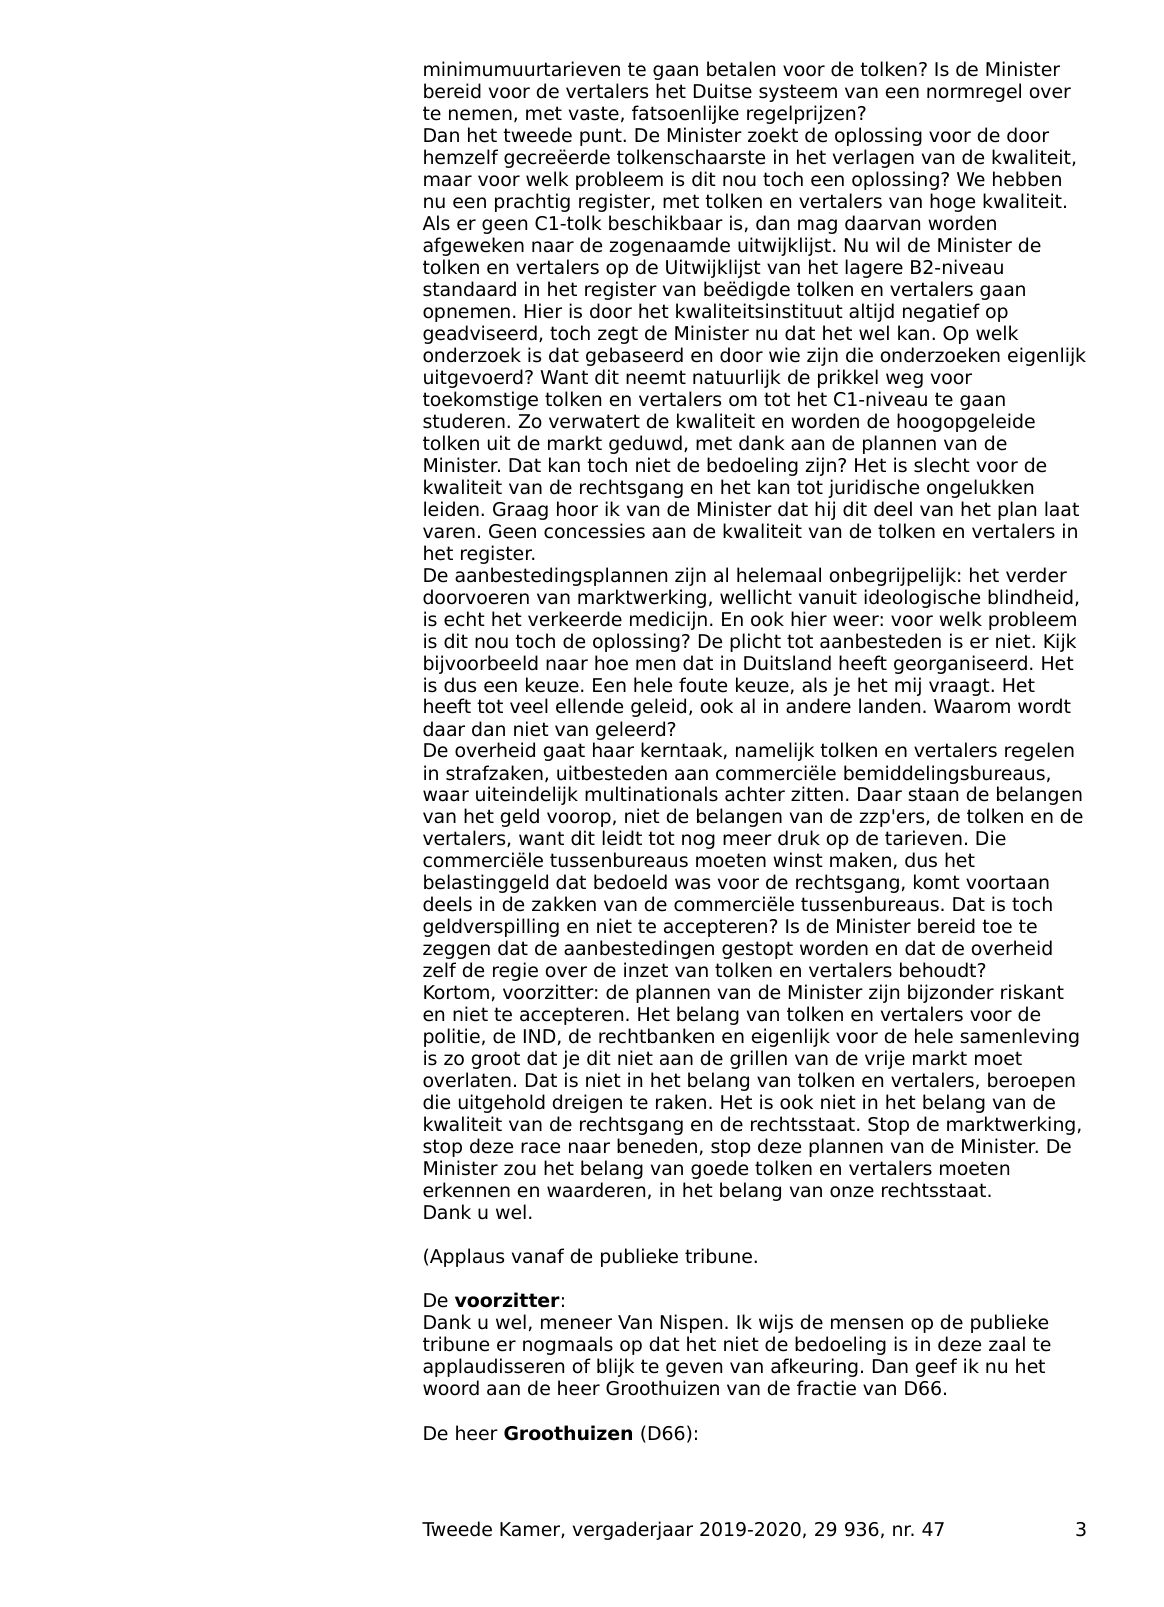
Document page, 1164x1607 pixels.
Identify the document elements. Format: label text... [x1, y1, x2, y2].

text De voorzitter: [422, 1290, 1087, 1312]
text Kortom, voorzitter: de plannen van de Minister zijn bijzonder riskant en niet te accepteren. Het belang van tolken en vertalers voor de politie, de IND, de rechtbanken en eigenlijk voor de hele samenleving is zo groot dat je dit niet aan de grillen van de vrije markt moet overlaten. Dat is niet in het belang van tolken en vertalers, beroepen die uitgehold dreigen te raken. Het is ook niet in het belang van de kwaliteit van de rechtsgang en de rechtsstaat. Stop de marktwerking, stop deze race naar beneden, stop deze plannen van de Minister. De Minister zou het belang van goede tolken en vertalers moeten erkennen en waarderen, in het belang van onze rechtsstaat. [422, 982, 1087, 1202]
text Dank u wel, meneer Van Nispen. Ik wijs de mensen op de publieke tribune er nogmaals op dat het niet de bedoeling is in deze zaal te applaudisseren of blijk te geven van afkeuring. Dan geef ik nu het woord aan de heer Groothuizen van de fractie van D66. [422, 1312, 1087, 1400]
text De aanbestedingsplannen zijn al helemaal onbegrijpelijk: het verder doorvoeren van marktwerking, wellicht vanuit ideologische blindheid, is echt het verkeerde medicijn. En ook hier weer: voor welk probleem is dit nou toch de oplossing? De plicht tot aanbesteden is er niet. Kijk bijvoorbeeld naar hoe men dat in Duitsland heeft georganiseerd. Het is dus een keuze. Een hele foute keuze, als je het mij vraagt. Het heeft tot veel ellende geleid, ook al in andere landen. Waarom wordt daar dan niet van geleerd? [422, 564, 1087, 740]
text Dank u wel. [422, 1202, 1087, 1224]
text De overheid gaat haar kerntaak, namelijk tolken en vertalers regelen in strafzaken, uitbesteden aan commerciële bemiddelingsbureaus, waar uiteindelijk multinationals achter zitten. Daar staan de belangen van het geld voorop, niet de belangen van de zzp'ers, de tolken en de vertalers, want dit leidt tot nog meer druk op de tarieven. Die commerciële tussenbureaus moeten winst maken, dus het belastinggeld dat bedoeld was voor de rechtsgang, komt voortaan deels in de zakken van de commerciële tussenbureaus. Dat is toch geldverspilling en niet te accepteren? Is de Minister bereid toe te zeggen dat de aanbestedingen gestopt worden en dat de overheid zelf de regie over de inzet van tolken en vertalers behoudt? [422, 740, 1087, 982]
text De heer Groothuizen (D66): [422, 1422, 1087, 1444]
text (Applaus vanaf de publieke tribune. [422, 1246, 1087, 1268]
text minimumuurtarieven te gaan betalen voor de tolken? Is de Minister bereid voor de vertalers het Duitse systeem van een normregel over te nemen, met vaste, fatsoenlijke regelprijzen? [422, 59, 1087, 125]
text Dan het tweede punt. De Minister zoekt de oplossing voor de door hemzelf gecreëerde tolkenschaarste in het verlagen van de kwaliteit, maar voor welk probleem is dit nou toch een oplossing? We hebben nu een prachtig register, met tolken en vertalers van hoge kwaliteit. Als er geen C1-tolk beschikbaar is, dan mag daarvan worden afgeweken naar de zogenaamde uitwijklijst. Nu wil de Minister de tolken en vertalers op de Uitwijklijst van het lagere B2-niveau standaard in het register van beëdigde tolken en vertalers gaan opnemen. Hier is door het kwaliteitsinstituut altijd negatief op geadviseerd, toch zegt de Minister nu dat het wel kan. Op welk onderzoek is dat gebaseerd en door wie zijn die onderzoeken eigenlijk uitgevoerd? Want dit neemt natuurlijk de prikkel weg voor toekomstige tolken en vertalers om tot het C1-niveau te gaan studeren. Zo verwatert de kwaliteit en worden de hoogopgeleide tolken uit de markt geduwd, met dank aan de plannen van de Minister. Dat kan toch niet de bedoeling zijn? Het is slecht voor de kwaliteit van de rechtsgang en het kan tot juridische ongelukken leiden. Graag hoor ik van de Minister dat hij dit deel van het plan laat varen. Geen concessies aan de kwaliteit van de tolken en vertalers in het register. [422, 125, 1087, 564]
